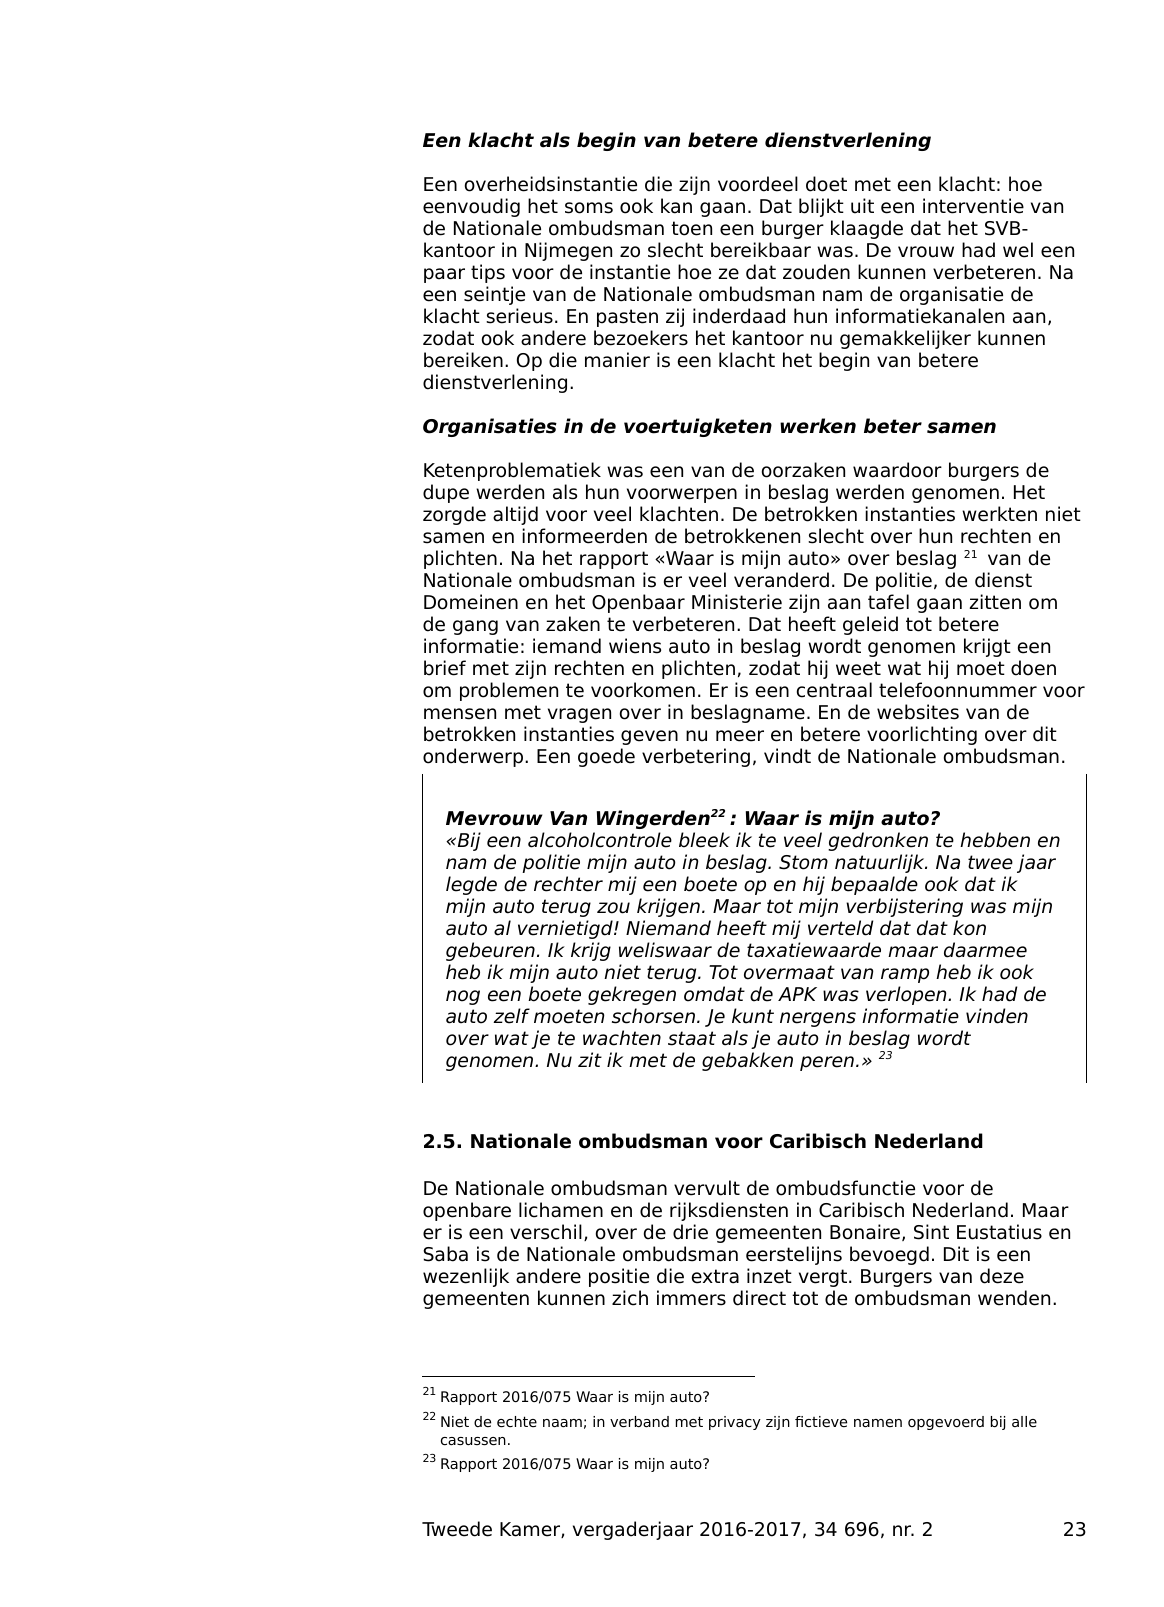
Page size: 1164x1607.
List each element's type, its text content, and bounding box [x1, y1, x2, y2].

text Ketenproblematiek was een van de oorzaken waardoor burgers de dupe werden als hun voorwerpen in beslag werden genomen. Het zorgde altijd voor veel klachten. De betrokken instanties werkten niet samen en informeerden de betrokkenen slecht over hun rechten en plichten. Na het rapport «Waar is mijn auto» over beslag van de Nationale ombudsman is er veel veranderd. De politie, de dienst Domeinen en het Openbaar Ministerie zijn aan tafel gaan zitten om de gang van zaken te verbeteren. Dat heeft geleid tot betere informatie: iemand wiens auto in beslag wordt genomen krijgt een brief met zijn rechten en plichten, zodat hij weet wat hij moet doen om problemen te voorkomen. Er is een centraal telefoonnummer voor mensen met vragen over in beslagname. En de websites van de betrokken instanties geven nu meer en betere voorlichting over dit onderwerp. Een goede verbetering, vindt de Nationale ombudsman. [422, 460, 1087, 768]
subtitle 2.5. Nationale ombudsman voor Caribisch Nederland [422, 1131, 1087, 1153]
text Een overheidsinstantie die zijn voordeel doet met een klacht: hoe eenvoudig het soms ook kan gaan. Dat blijkt uit een interventie van de Nationale ombudsman toen een burger klaagde dat het SVB-kantoor in Nijmegen zo slecht bereikbaar was. De vrouw had wel een paar tips voor de instantie hoe ze dat zouden kunnen verbeteren. Na een seintje van de Nationale ombudsman nam de organisatie de klacht serieus. En pasten zij inderdaad hun informatiekanalen aan, zodat ook andere bezoekers het kantoor nu gemakkelijker kunnen bereiken. Op die manier is een klacht het begin van betere dienstverlening. [422, 174, 1087, 394]
text De Nationale ombudsman vervult de ombudsfunctie voor de openbare lichamen en de rijksdiensten in Caribisch Nederland. Maar er is een verschil, over de drie gemeenten Bonaire, Sint Eustatius en Saba is de Nationale ombudsman eerstelijns bevoegd. Dit is een wezenlijk andere positie die extra inzet vergt. Burgers van deze gemeenten kunnen zich immers direct tot de ombudsman wenden. [422, 1178, 1087, 1310]
subtitle Een klacht als begin van betere dienstverlening [422, 130, 1087, 152]
table_header Mevrouw Van Wingerden: Waar is mijn auto? «Bij een alcoholcontrole bleek ik te veel gedronken te hebben en nam de politie mijn auto in beslag. Stom natuurlijk. Na twee jaar legde de rechter mij een boete op en hij bepaalde ook dat ik mijn auto terug zou krijgen. Maar tot mijn verbijstering was mijn auto al vernietigd! Niemand heeft mij verteld dat dat kon gebeuren. Ik krijg weliswaar de taxatiewaarde maar daarmee heb ik mijn auto niet terug. Tot overmaat van ramp heb ik ook nog een boete gekregen omdat de APK was verlopen. Ik had de auto zelf moeten schorsen. Je kunt nergens informatie vinden over wat je te wachten staat als je auto in beslag wordt genomen. Nu zit ik met de gebakken peren.» [423, 774, 1086, 1083]
subtitle Organisaties in de voertuigketen werken beter samen [422, 416, 1087, 438]
text Rapport 2016/075 Waar is mijn auto? [422, 1385, 1087, 1407]
